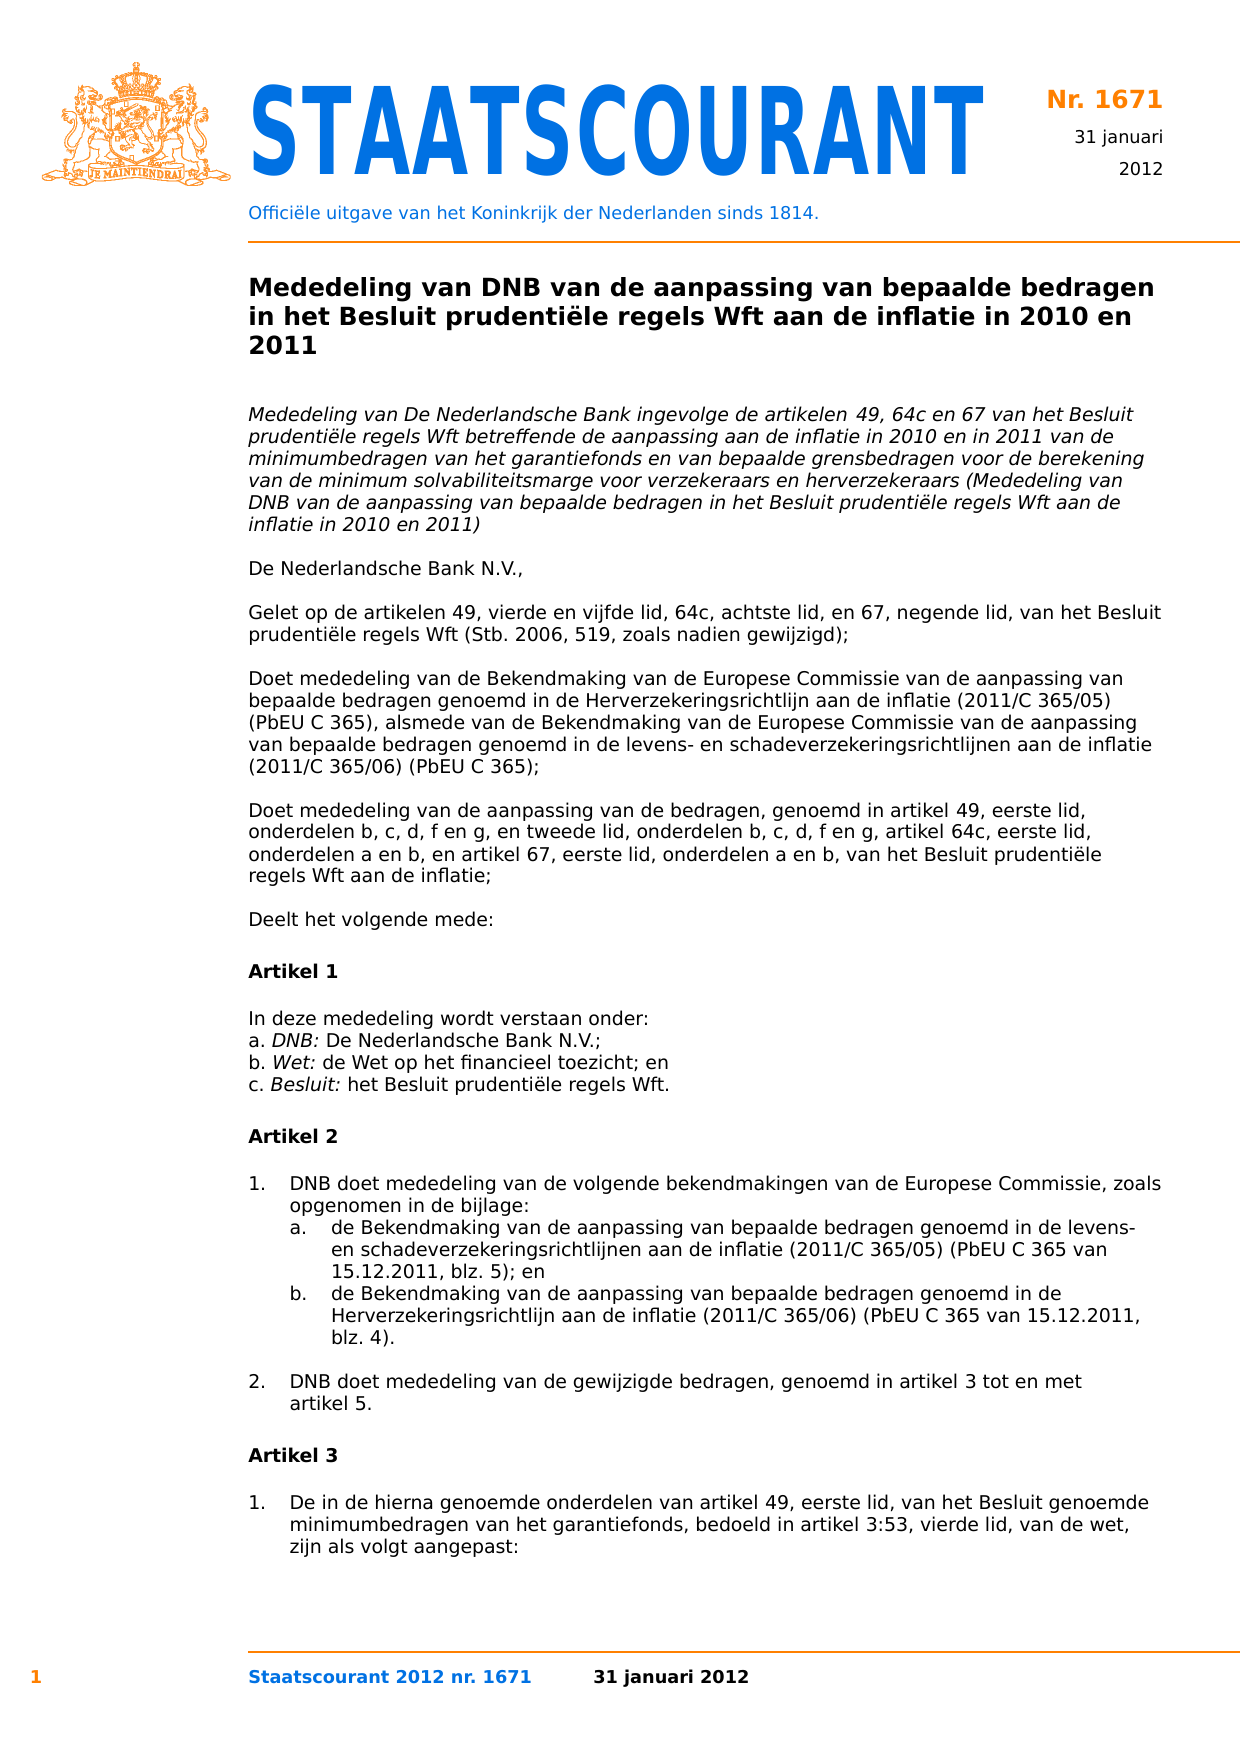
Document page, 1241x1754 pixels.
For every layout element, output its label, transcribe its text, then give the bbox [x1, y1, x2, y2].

table_header STAATSCOURANT [248, 62, 998, 203]
table_cell Officiële uitgave van het Koninkrijk der Nederlanden sinds 1814. [248, 203, 1240, 241]
text a. de Bekendmaking van de aanpassing van bepaalde bedragen genoemd in de levens- en schadeverzekeringsrichtlijnen aan de inflatie (2011/C 365/05) (PbEU C 365 van 15.12.2011, blz. 5); en [289, 1217, 1163, 1283]
text In deze mededeling wordt verstaan onder: [248, 1008, 1163, 1030]
text b. de Bekendmaking van de aanpassing van bepaalde bedragen genoemd in de Herverzekeringsrichtlijn aan de inflatie (2011/C 365/06) (PbEU C 365 van 15.12.2011, blz. 4). [289, 1283, 1163, 1349]
table_header [25, 62, 248, 241]
text 1. De in de hierna genoemde onderdelen van artikel 49, eerste lid, van het Besluit genoemde minimumbedragen van het garantiefonds, bedoeld in artikel 3:53, vierde lid, van de wet, zijn als volgt aangepast: [248, 1492, 1163, 1558]
table_cell 2012 [998, 153, 1240, 203]
text b. Wet: de Wet op het financieel toezicht; en [248, 1052, 1163, 1074]
text Deelt het volgende mede: [248, 909, 1163, 931]
text 2. DNB doet mededeling van de gewijzigde bedragen, genoemd in artikel 3 tot en met artikel 5. [248, 1371, 1163, 1415]
text a. DNB: De Nederlandsche Bank N.V.; [248, 1030, 1163, 1052]
subtitle Mededeling van DNB van de aanpassing van bepaalde bedragen in het Besluit prudentiële regels Wft aan de inflatie in 2010 en 2011 [248, 273, 1163, 361]
text 1. DNB doet mededeling van de volgende bekendmakingen van de Europese Commissie, zoals opgenomen in de bijlage: [248, 1173, 1163, 1217]
table_header Nr. 1671 [998, 62, 1240, 121]
subtitle Artikel 3 [248, 1445, 1163, 1467]
subtitle Artikel 2 [248, 1126, 1163, 1148]
picture [41, 62, 231, 186]
text Mededeling van De Nederlandsche Bank ingevolge de artikelen 49, 64c en 67 van het Besluit prudentiële regels Wft betreffende de aanpassing aan de inflatie in 2010 en in 2011 van de minimumbedragen van het garantiefonds en van bepaalde grensbedragen voor de berekening van de minimum solvabiliteitsmarge voor verzekeraars en herverzekeraars (Mededeling van DNB van de aanpassing van bepaalde bedragen in het Besluit prudentiële regels Wft aan de inflatie in 2010 en 2011) [248, 404, 1163, 536]
table_cell 31 januari [998, 121, 1240, 153]
text c. Besluit: het Besluit prudentiële regels Wft. [248, 1074, 1163, 1096]
text Doet mededeling van de aanpassing van de bedragen, genoemd in artikel 49, eerste lid, onderdelen b, c, d, f en g, en tweede lid, onderdelen b, c, d, f en g, artikel 64c, eerste lid, onderdelen a en b, en artikel 67, eerste lid, onderdelen a en b, van het Besluit prudentiële regels Wft aan de inflatie; [248, 799, 1163, 887]
text Doet mededeling van de Bekendmaking van de Europese Commissie van de aanpassing van bepaalde bedragen genoemd in de Herverzekeringsrichtlijn aan de inflatie (2011/C 365/05) (PbEU C 365), alsmede van de Bekendmaking van de Europese Commissie van de aanpassing van bepaalde bedragen genoemd in de levens- en schadeverzekeringsrichtlijnen aan de inflatie (2011/C 365/06) (PbEU C 365); [248, 668, 1163, 778]
subtitle Artikel 1 [248, 961, 1163, 983]
text De Nederlandsche Bank N.V., [248, 558, 1163, 580]
text Gelet op de artikelen 49, vierde en vijfde lid, 64c, achtste lid, en 67, negende lid, van het Besluit prudentiële regels Wft (Stb. 2006, 519, zoals nadien gewijzigd); [248, 602, 1163, 646]
